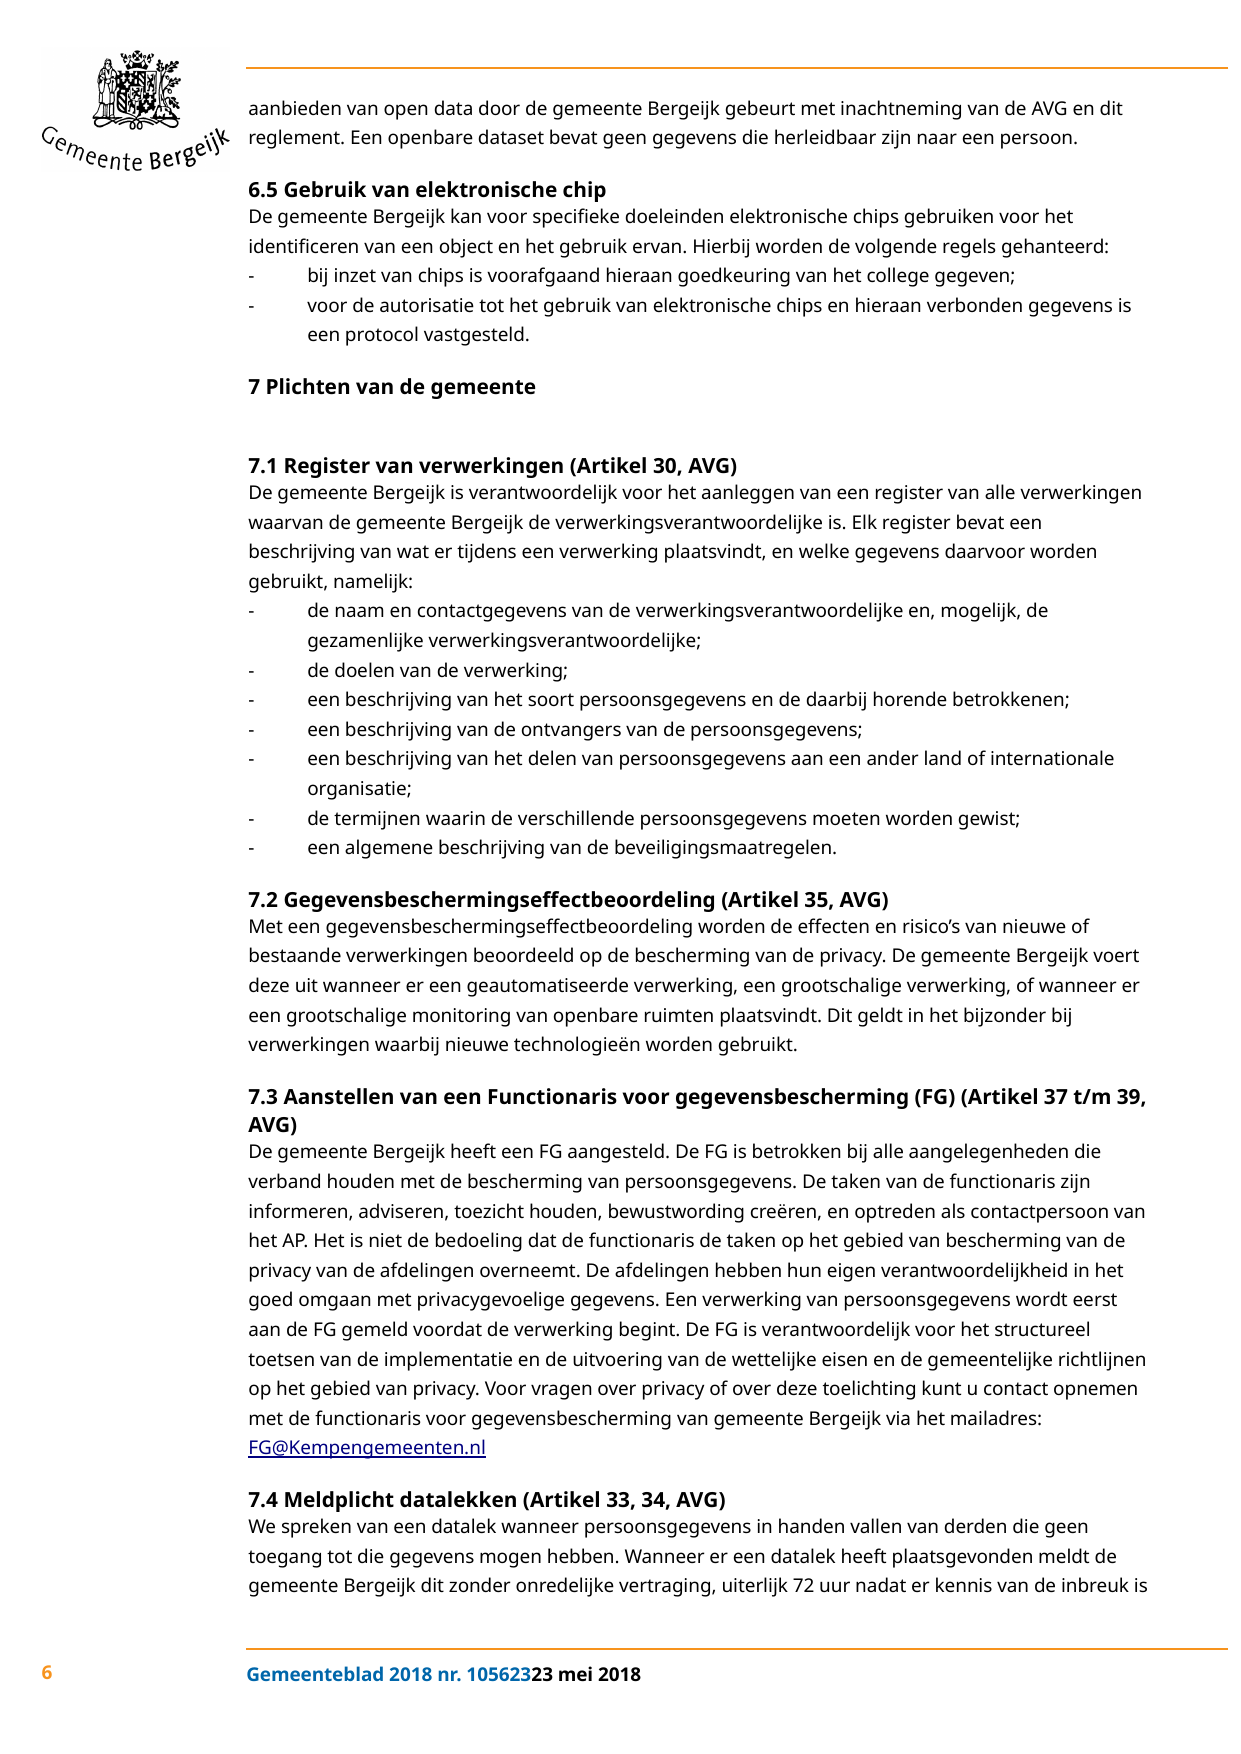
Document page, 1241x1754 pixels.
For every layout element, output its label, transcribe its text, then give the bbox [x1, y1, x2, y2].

text 7.4 Meldplicht datalekken (Artikel 33, 34, AVG) [248, 1485, 1152, 1513]
text 7.2 Gegevensbeschermingseffectbeoordeling (Artikel 35, AVG) [248, 885, 1152, 913]
list de naam en contactgegevens van de verwerkingsverantwoordelijke en, mogelijk, de gezamenlijke verwerkingsverantwoordelijke; [248, 598, 1152, 653]
list een beschrijving van de ontvangers van de persoonsgegevens; [248, 716, 1152, 742]
list de termijnen waarin de verschillende persoonsgegevens moeten worden gewist; [248, 805, 1152, 830]
list bij inzet van chips is voorafgaand hieraan goedkeuring van het college gegeven; [248, 262, 1152, 288]
list een beschrijving van het soort persoonsgegevens en de daarbij horende betrokkenen; [248, 686, 1152, 712]
text aanbieden van open data door de gemeente Bergeijk gebeurt met inachtneming van de AVG en dit reglement. Een openbare dataset bevat geen gegevens die herleidbaar zijn naar een persoon. [248, 95, 1152, 150]
text We spreken van een datalek wanneer persoonsgegevens in handen vallen van derden die geen toegang tot die gegevens mogen hebben. Wanneer er een datalek heeft plaatsgevonden meldt de gemeente Bergeijk dit zonder onredelijke vertraging, uiterlijk 72 uur nadat er kennis van de inbreuk is [248, 1513, 1152, 1598]
text 7.3 Aanstellen van een Functionaris voor gegevensbescherming (FG) (Artikel 37 t/m 39, AVG) [248, 1082, 1152, 1139]
text De gemeente Bergeijk kan voor specifieke doeleinden elektronische chips gebruiken voor het identificeren van een object en het gebruik ervan. Hierbij worden de volgende regels gehanteerd: [248, 203, 1152, 258]
text 7 Plichten van de gemeente [248, 372, 1152, 400]
list de doelen van de verwerking; [248, 657, 1152, 682]
text 6.5 Gebruik van elektronische chip [248, 175, 1152, 203]
text De gemeente Bergeijk is verantwoordelijk voor het aanleggen van een register van alle verwerkingen waarvan de gemeente Bergeijk de verwerkingsverantwoordelijke is. Elk register bevat een beschrijving van wat er tijdens een verwerking plaatsvindt, en welke gegevens daarvoor worden gebruikt, namelijk: [248, 479, 1152, 594]
list een beschrijving van het delen van persoonsgegevens aan een ander land of internationale organisatie; [248, 746, 1152, 801]
picture [41, 47, 231, 172]
text De gemeente Bergeijk heeft een FG aangesteld. De FG is betrokken bij alle aangelegenheden die verband houden met de bescherming van persoonsgegevens. De taken van de functionaris zijn informeren, adviseren, toezicht houden, bewustwording creëren, en optreden als contactpersoon van het AP. Het is niet de bedoeling dat de functionaris de taken op het gebied van bescherming van de privacy van de afdelingen overneemt. De afdelingen hebben hun eigen verantwoordelijkheid in het goed omgaan met privacygevoelige gegevens. Een verwerking van persoonsgegevens wordt eerst aan de FG gemeld voordat de verwerking begint. De FG is verantwoordelijk voor het structureel toetsen van de implementatie en de uitvoering van de wettelijke eisen en de gemeentelijke richtlijnen op het gebied van privacy. Voor vragen over privacy of over deze toelichting kunt u contact opnemen met de functionaris voor gegevensbescherming van gemeente Bergeijk via het mailadres: FG@Kempengemeenten.nl [248, 1139, 1152, 1460]
list voor de autorisatie tot het gebruik van elektronische chips en hieraan verbonden gegevens is een protocol vastgesteld. [248, 292, 1152, 347]
text 7.1 Register van verwerkingen (Artikel 30, AVG) [248, 451, 1152, 479]
list een algemene beschrijving van de beveiligingsmaatregelen. [248, 834, 1152, 860]
text Met een gegevensbeschermingseffectbeoordeling worden de effecten en risico’s van nieuwe of bestaande verwerkingen beoordeeld op de bescherming van de privacy. De gemeente Bergeijk voert deze uit wanneer er een geautomatiseerde verwerking, een grootschalige verwerking, of wanneer er een grootschalige monitoring van openbare ruimten plaatsvindt. Dit geldt in het bijzonder bij verwerkingen waarbij nieuwe technologieën worden gebruikt. [248, 913, 1152, 1057]
